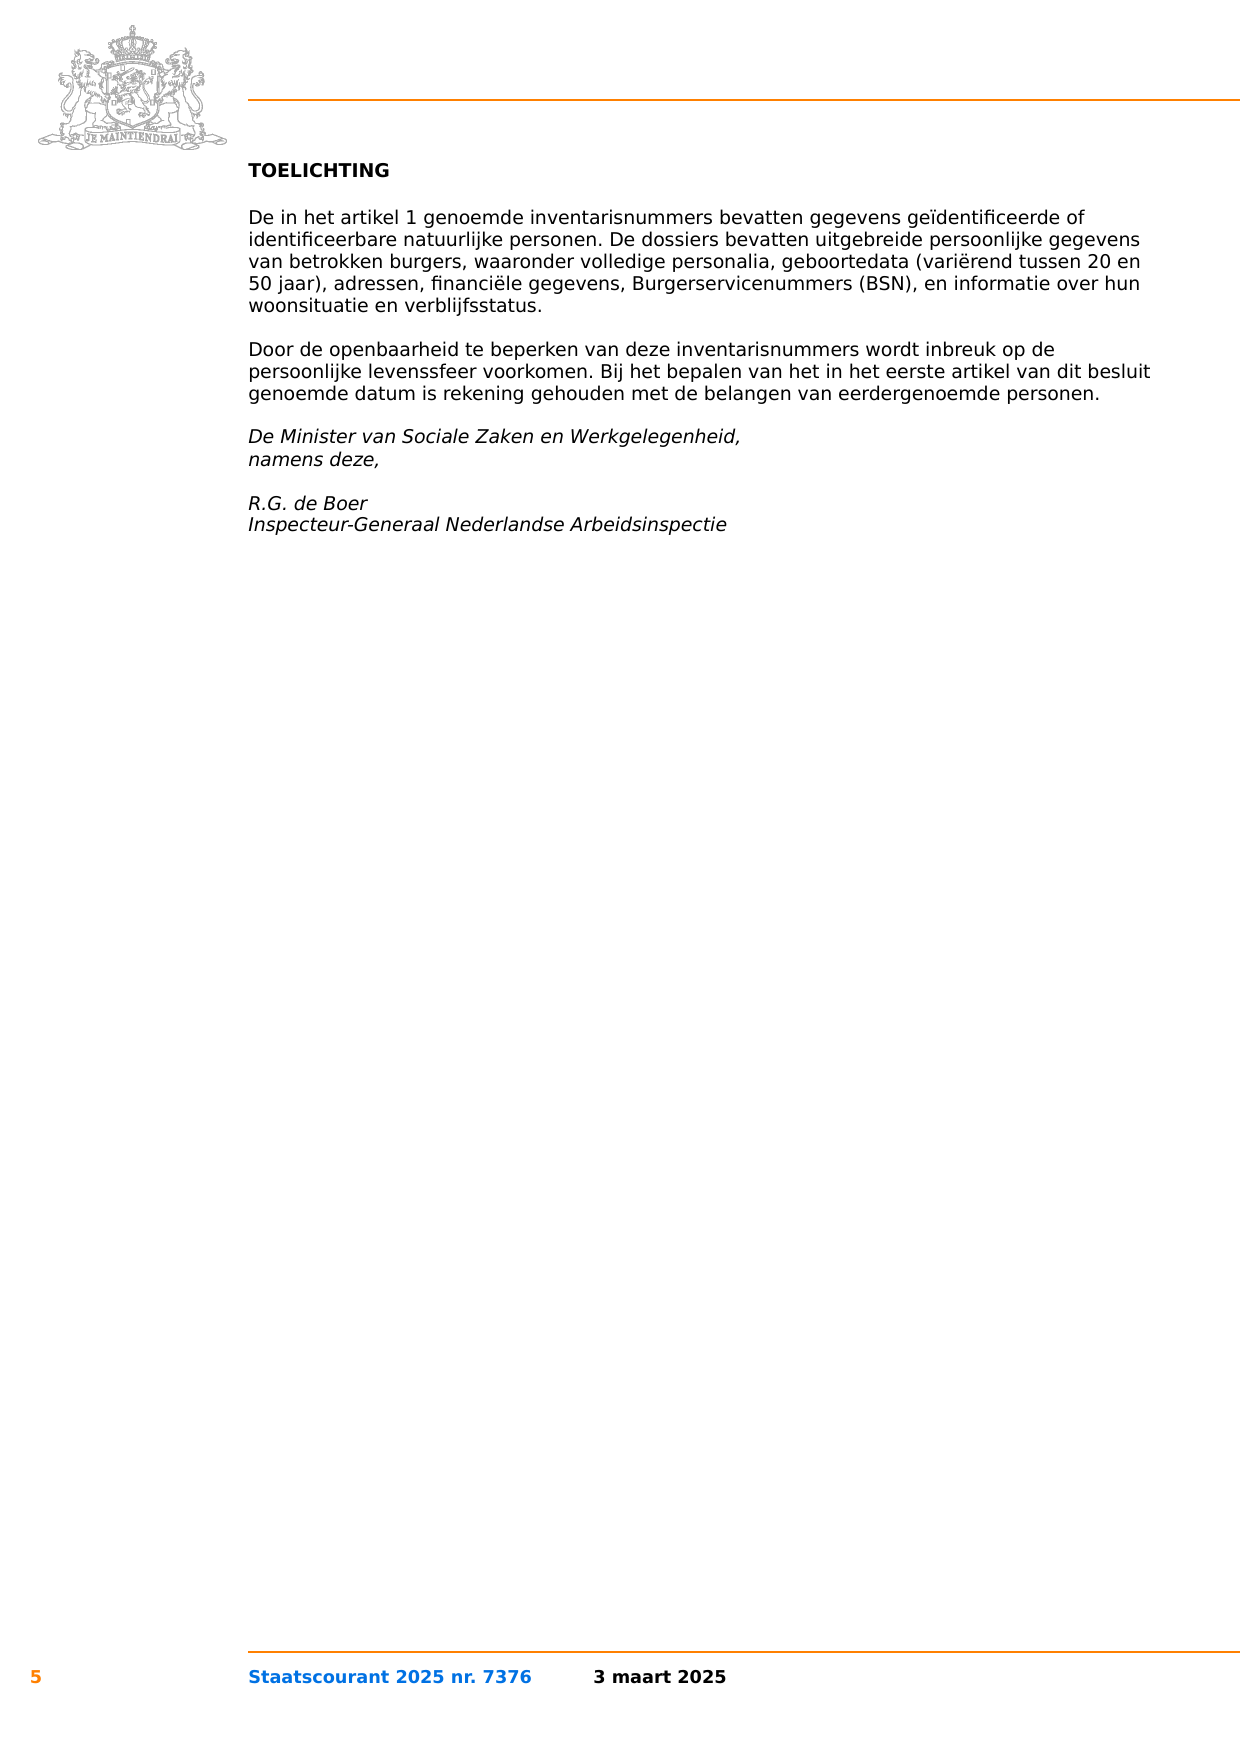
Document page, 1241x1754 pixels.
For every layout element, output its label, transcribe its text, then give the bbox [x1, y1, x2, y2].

text Door de openbaarheid te beperken van deze inventarisnummers wordt inbreuk op de persoonlijke levenssfeer voorkomen. Bij het bepalen van het in het eerste artikel van dit besluit genoemde datum is rekening gehouden met de belangen van eerdergenoemde personen. [248, 339, 1163, 404]
picture [38, 25, 227, 150]
subtitle TOELICHTING [248, 160, 1163, 182]
text De Minister van Sociale Zaken en Werkgelegenheid, namens deze, R.G. de Boer Inspecteur-Generaal Nederlandse Arbeidsinspectie [248, 426, 1163, 536]
text De in het artikel 1 genoemde inventarisnummers bevatten gegevens geïdentificeerde of identificeerbare natuurlijke personen. De dossiers bevatten uitgebreide persoonlijke gegevens van betrokken burgers, waaronder volledige personalia, geboortedata (variërend tussen 20 en 50 jaar), adressen, financiële gegevens, Burgerservicenummers (BSN), en informatie over hun woonsituatie en verblijfsstatus. [248, 207, 1163, 317]
